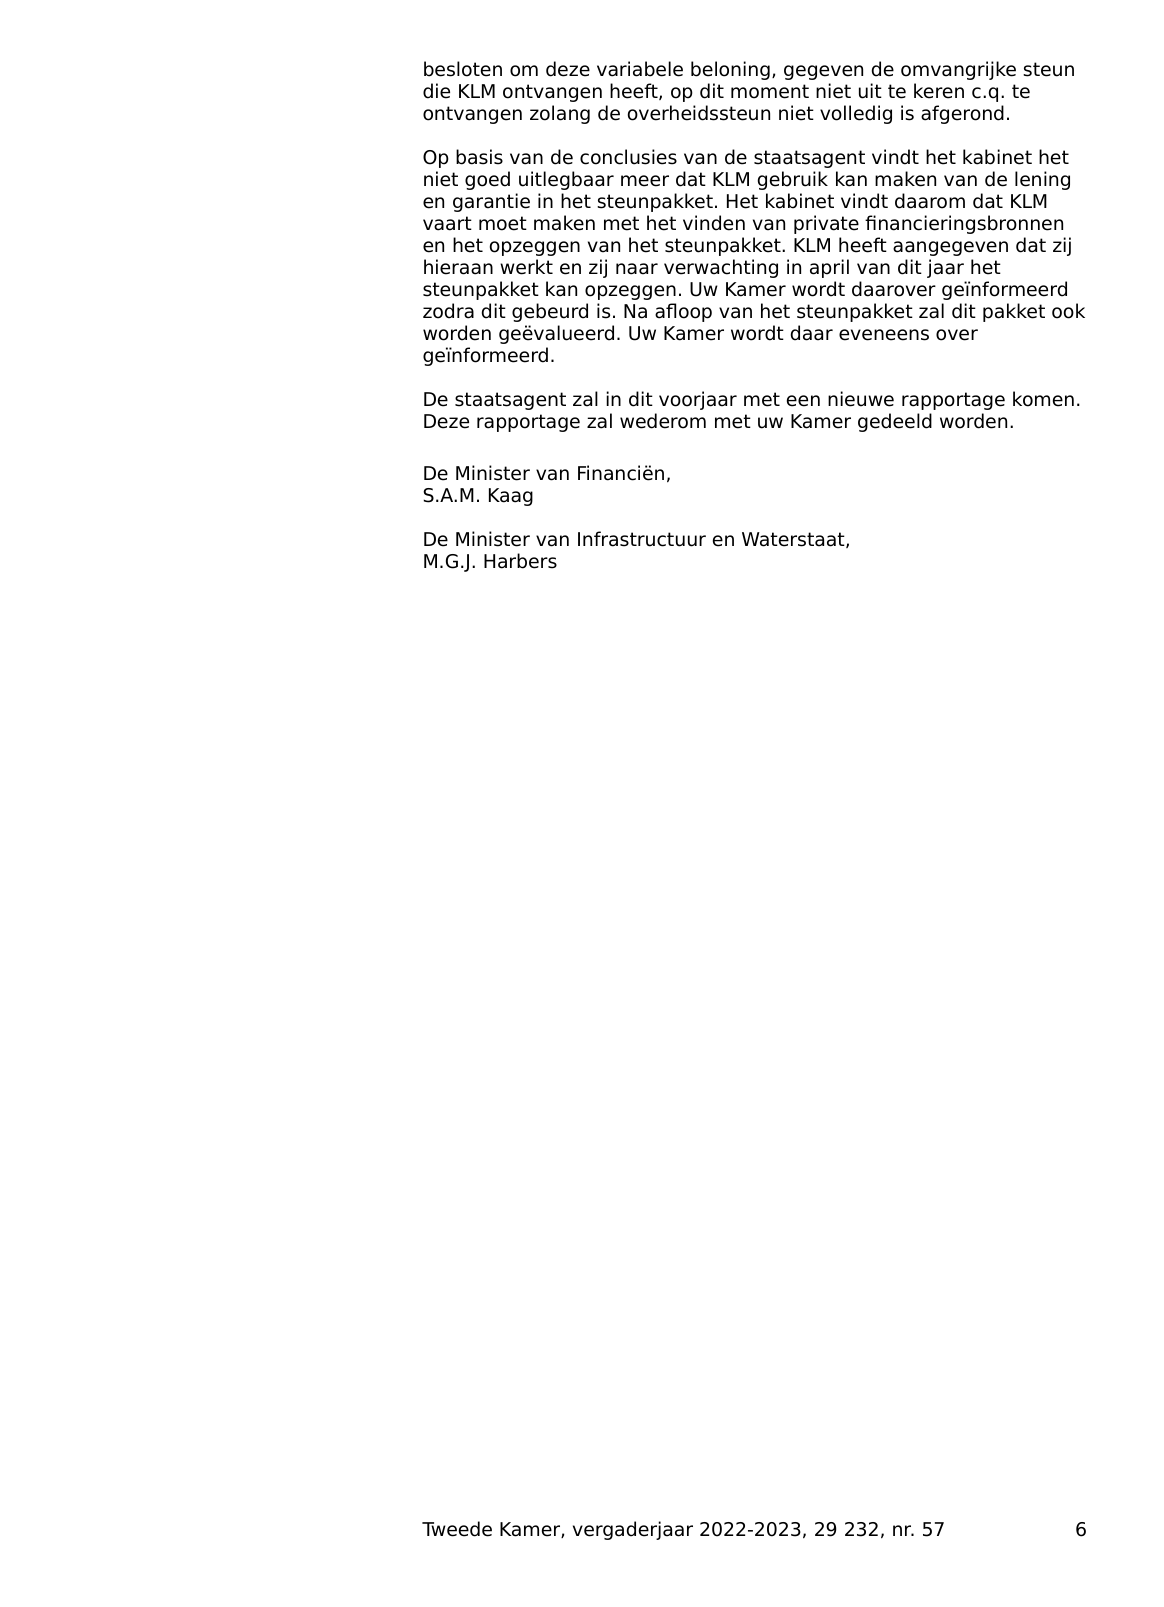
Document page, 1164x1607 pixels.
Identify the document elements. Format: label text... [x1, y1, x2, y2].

text De Minister van Financiën, S.A.M. Kaag [422, 463, 1087, 507]
text De staatsagent zal in dit voorjaar met een nieuwe rapportage komen. Deze rapportage zal wederom met uw Kamer gedeeld worden. [422, 389, 1087, 433]
text De Minister van Infrastructuur en Waterstaat, M.G.J. Harbers [422, 529, 1087, 573]
text Op basis van de conclusies van de staatsagent vindt het kabinet het niet goed uitlegbaar meer dat KLM gebruik kan maken van de lening en garantie in het steunpakket. Het kabinet vindt daarom dat KLM vaart moet maken met het vinden van private financieringsbronnen en het opzeggen van het steunpakket. KLM heeft aangegeven dat zij hieraan werkt en zij naar verwachting in april van dit jaar het steunpakket kan opzeggen. Uw Kamer wordt daarover geïnformeerd zodra dit gebeurd is. Na afloop van het steunpakket zal dit pakket ook worden geëvalueerd. Uw Kamer wordt daar eveneens over geïnformeerd. [422, 147, 1087, 367]
text besloten om deze variabele beloning, gegeven de omvangrijke steun die KLM ontvangen heeft, op dit moment niet uit te keren c.q. te ontvangen zolang de overheidssteun niet volledig is afgerond. [422, 59, 1087, 125]
